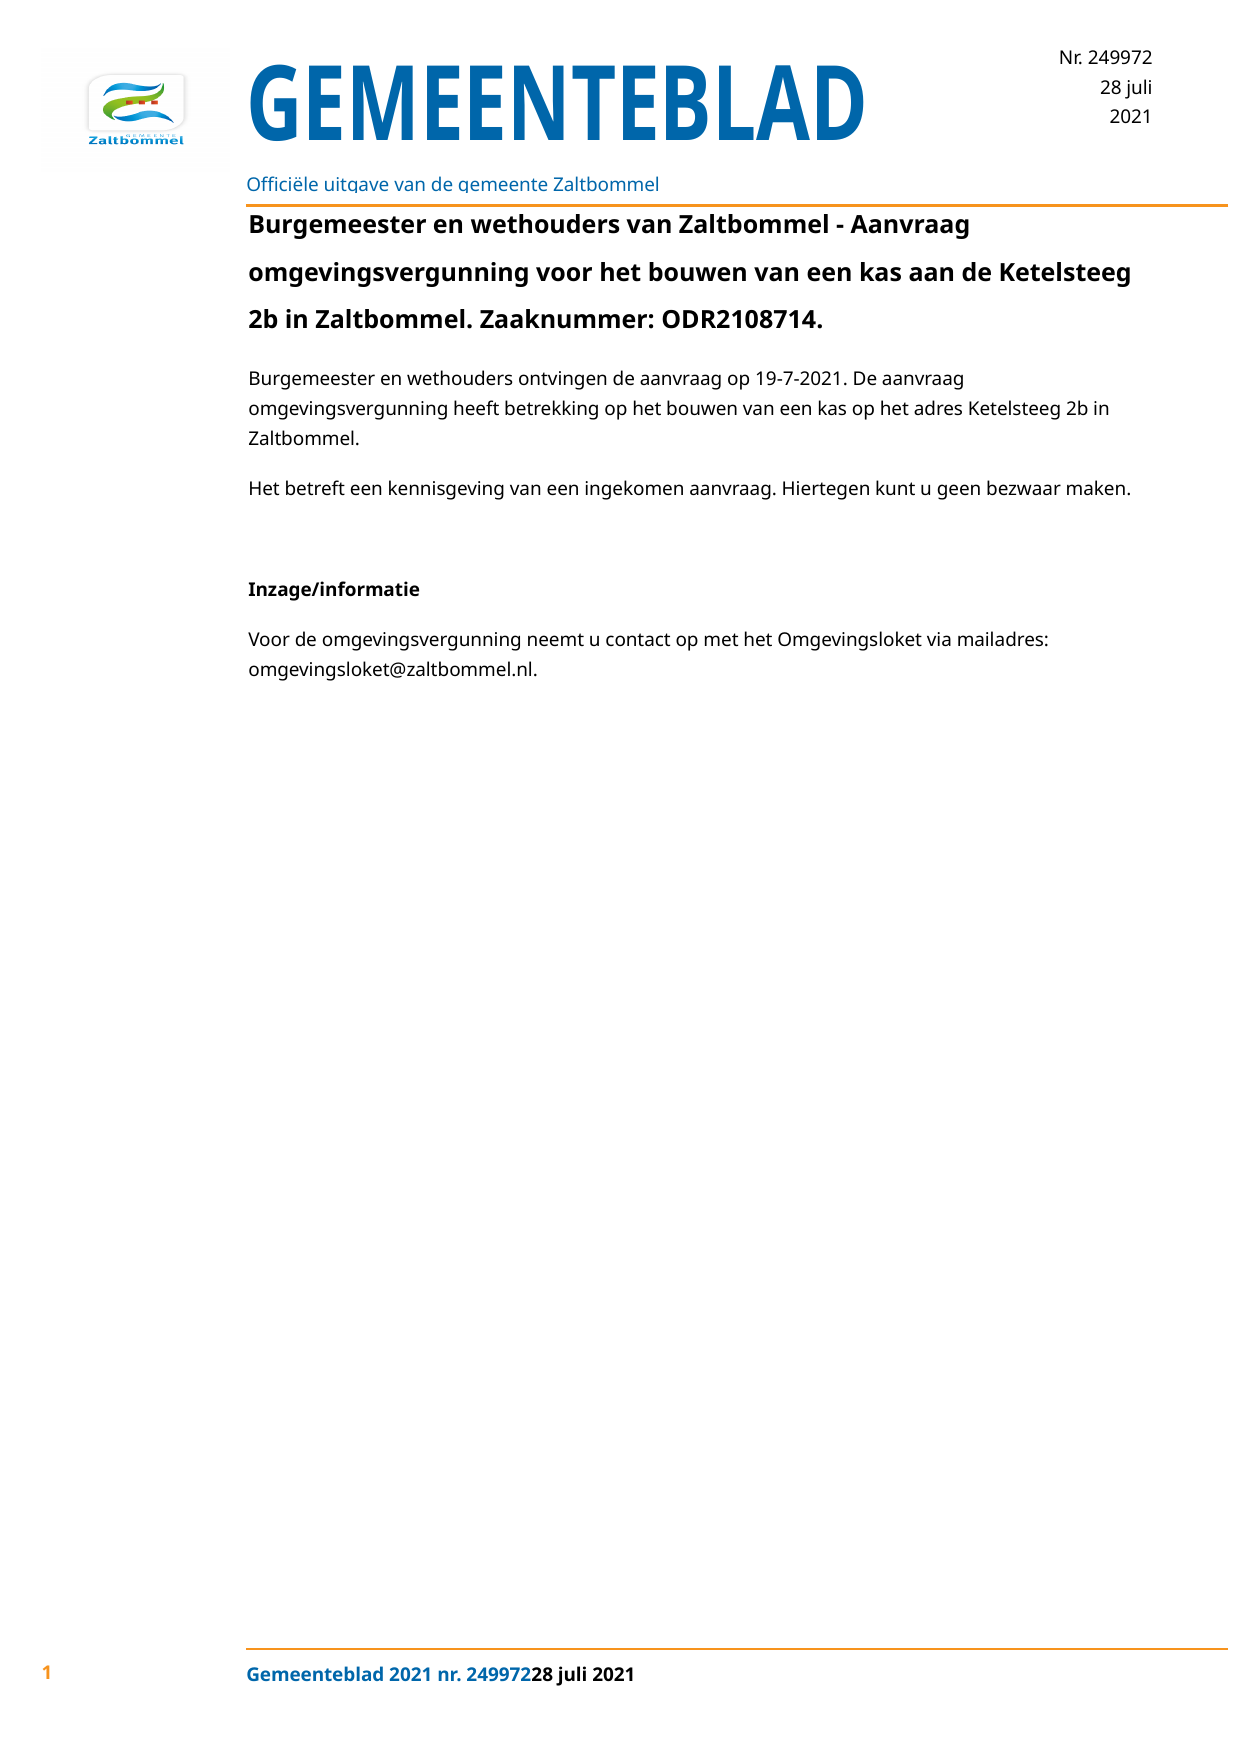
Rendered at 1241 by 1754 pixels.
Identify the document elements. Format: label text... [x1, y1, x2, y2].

text Burgemeester en wethouders ontvingen de aanvraag op 19-7-2021. De aanvraag omgevingsvergunning heeft betrekking op het bouwen van een kas op het adres Ketelsteeg 2b in Zaltbommel. [248, 366, 1152, 450]
text Burgemeester en wethouders van Zaltbommel - Aanvraag omgevingsvergunning voor het bouwen van een kas aan de Ketelsteeg 2b in Zaltbommel. Zaaknummer: ODR2108714. [248, 207, 1152, 336]
picture [41, 47, 231, 172]
text Het betreft een kennisgeving van een ingekomen aanvraag. Hiertegen kunt u geen bezwaar maken. [248, 475, 1152, 501]
text Inzage/informatie [248, 576, 1152, 602]
text Voor de omgevingsvergunning neemt u contact op met het Omgevingsloket via mailadres: omgevingsloket@zaltbommel.nl. [248, 626, 1152, 682]
